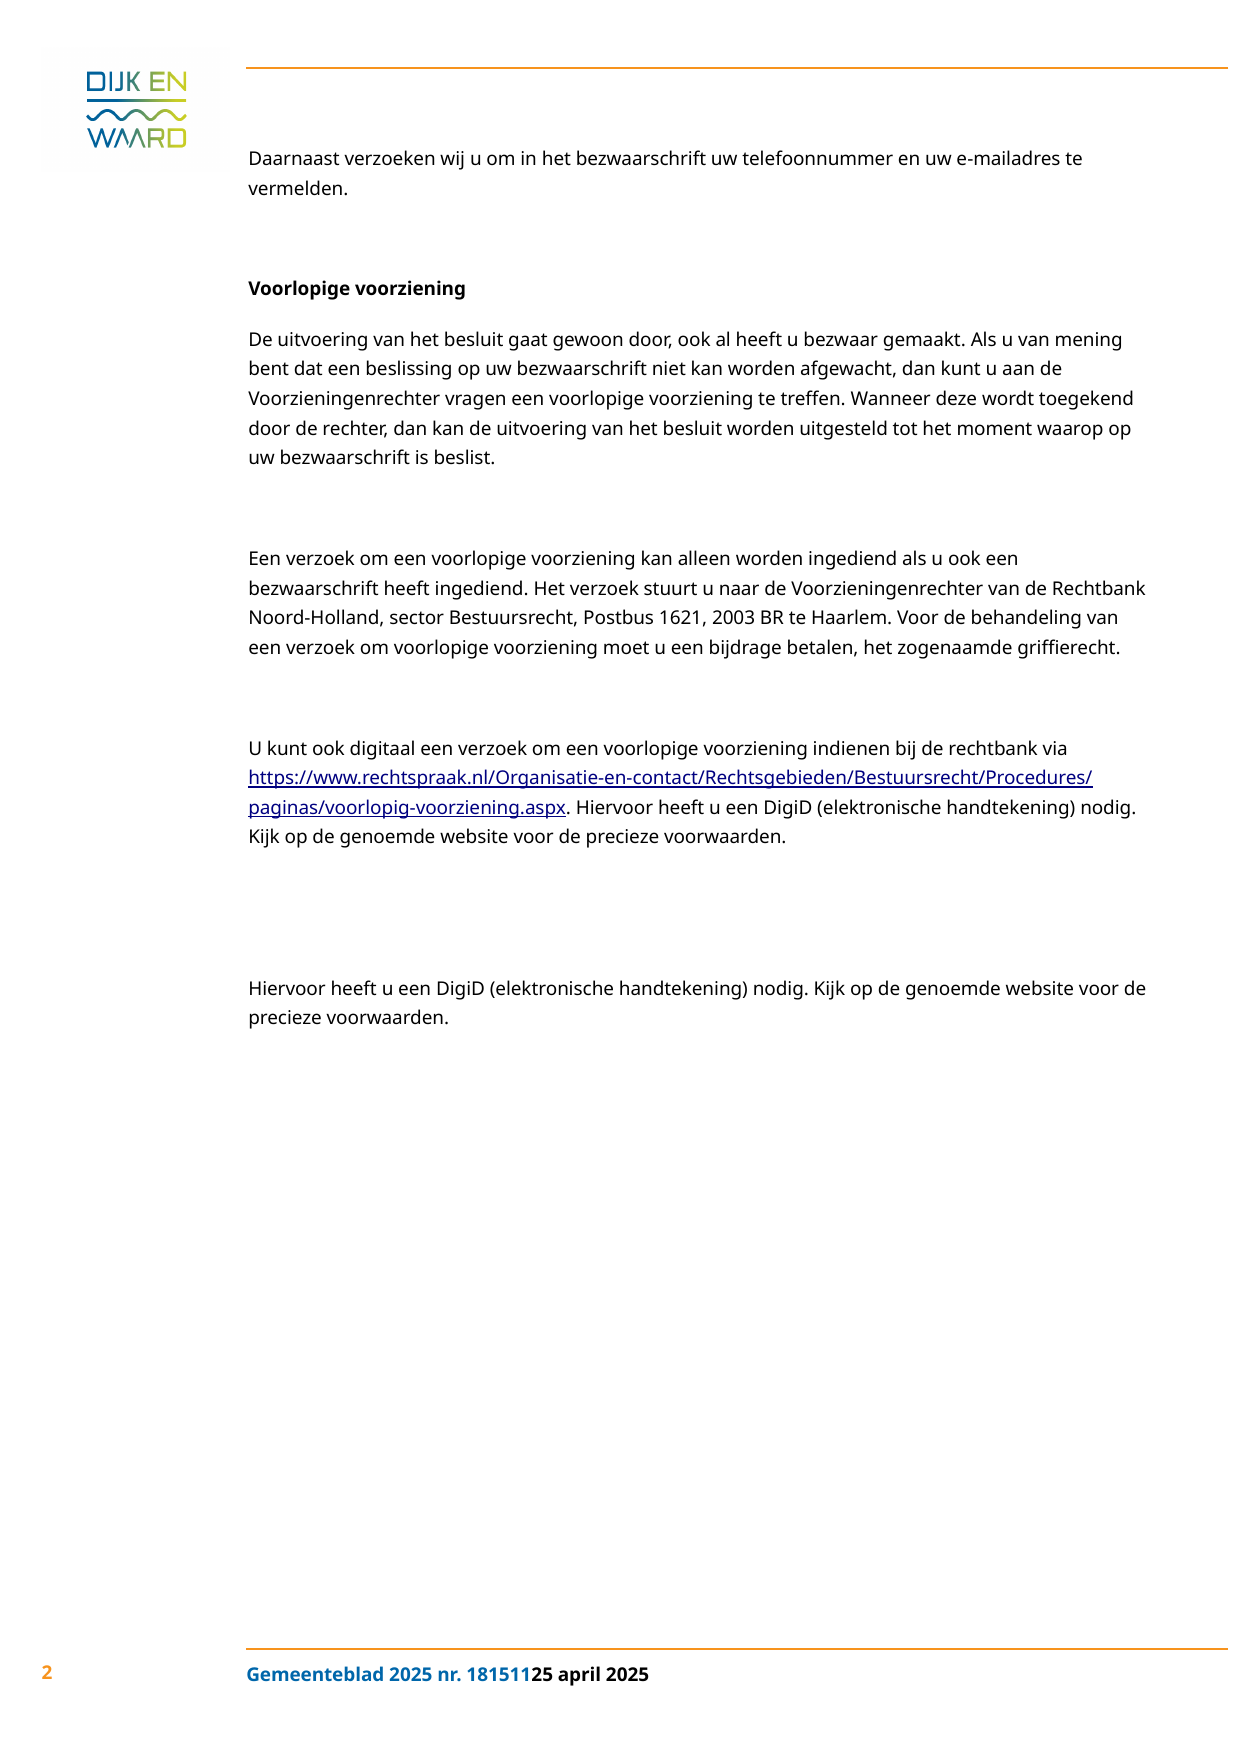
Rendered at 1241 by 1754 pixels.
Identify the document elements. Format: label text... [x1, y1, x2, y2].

text Een verzoek om een voorlopige voorziening kan alleen worden ingediend als u ook een bezwaarschrift heeft ingediend. Het verzoek stuurt u naar de Voorzieningenrechter van de Rechtbank Noord-Holland, sector Bestuursrecht, Postbus 1621, 2003 BR te Haarlem. Voor de behandeling van een verzoek om voorlopige voorziening moet u een bijdrage betalen, het zogenaamde griffierecht. [248, 545, 1152, 660]
picture [41, 47, 231, 172]
text Voorlopige voorziening [248, 276, 1152, 301]
text U kunt ook digitaal een verzoek om een voorlopige voorziening indienen bij de rechtbank via https://www.rechtspraak.nl/Organisatie-en-contact/Rechtsgebieden/Bestuursrecht/Procedures/paginas/voorlopig-voorziening.aspx. Hiervoor heeft u een DigiD (elektronische handtekening) nodig. Kijk op de genoemde website voor de precieze voorwaarden. [248, 735, 1152, 849]
text De uitvoering van het besluit gaat gewoon door, ook al heeft u bezwaar gemaakt. Als u van mening bent dat een beslissing op uw bezwaarschrift niet kan worden afgewacht, dan kunt u aan de Voorzieningenrechter vragen een voorlopige voorziening te treffen. Wanneer deze wordt toegekend door de rechter, dan kan de uitvoering van het besluit worden uitgesteld tot het moment waarop op uw bezwaarschrift is beslist. [248, 326, 1152, 470]
text Hiervoor heeft u een DigiD (elektronische handtekening) nodig. Kijk op de genoemde website voor de precieze voorwaarden. [248, 975, 1152, 1030]
text Daarnaast verzoeken wij u om in het bezwaarschrift uw telefoonnummer en uw e-mailadres te vermelden. [248, 145, 1152, 201]
